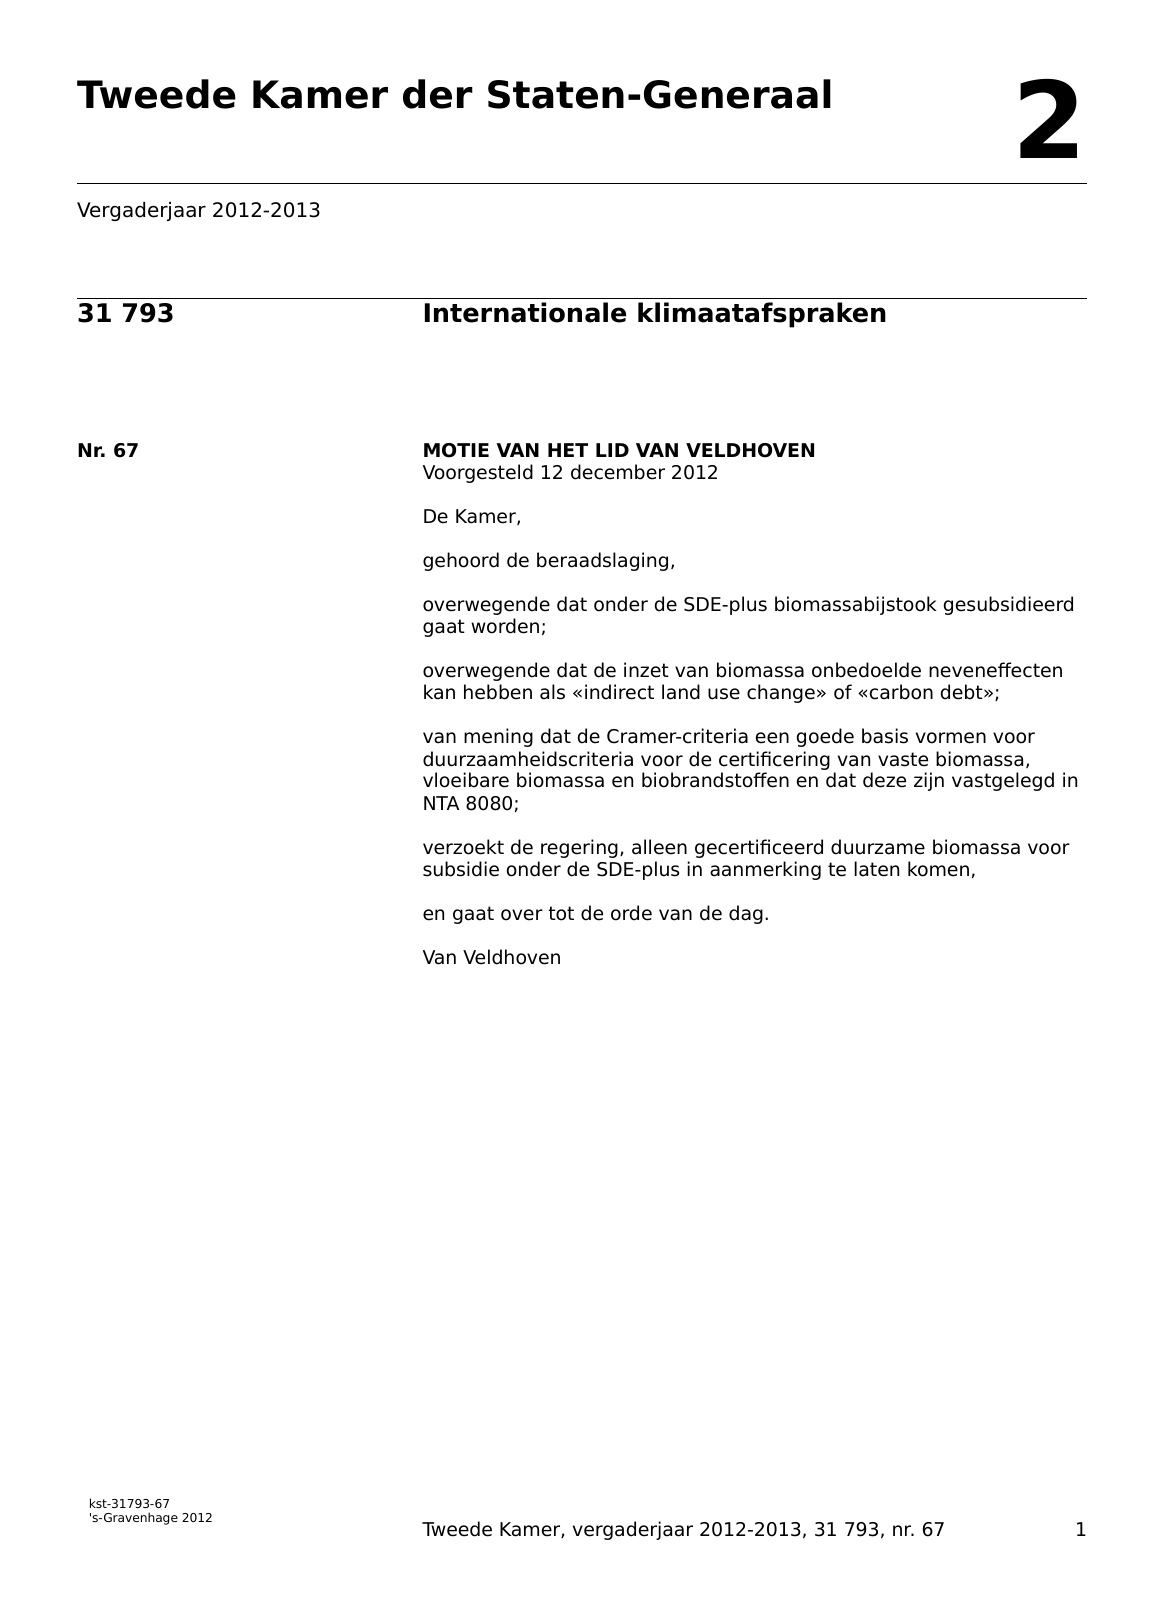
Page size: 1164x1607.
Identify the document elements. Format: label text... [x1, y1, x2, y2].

text verzoekt de regering, alleen gecertificeerd duurzame biomassa voor subsidie onder de SDE-plus in aanmerking te laten komen, [422, 837, 1087, 881]
subtitle 31 793 Internationale klimaatafspraken [77, 299, 1087, 329]
text overwegende dat de inzet van biomassa onbedoelde neveneffecten kan hebben als «indirect land use change» of «carbon debt»; [422, 660, 1087, 704]
text Voorgesteld 12 december 2012 [422, 462, 1087, 484]
text 's-Gravenhage 2012 [88, 1511, 323, 1525]
text en gaat over tot de orde van de dag. [422, 903, 1087, 925]
text De Kamer, [422, 506, 1087, 528]
table_header Tweede Kamer der Staten-Generaal [77, 59, 886, 183]
text van mening dat de Cramer-criteria een goede basis vormen voor duurzaamheidscriteria voor de certificering van vaste biomassa, vloeibare biomassa en biobrandstoffen en dat deze zijn vastgelegd in NTA 8080; [422, 726, 1087, 814]
text Van Veldhoven [422, 947, 1087, 969]
subtitle Nr. 67 MOTIE VAN HET LID VAN VELDHOVEN [77, 440, 1087, 462]
table_cell Vergaderjaar 2012-2013 [77, 184, 1087, 298]
text gehoord de beraadslaging, [422, 550, 1087, 572]
text overwegende dat onder de SDE-plus biomassabijstook gesubsidieerd gaat worden; [422, 594, 1087, 638]
table_header 2 [886, 59, 1087, 183]
text kst-31793-67 [88, 1497, 323, 1511]
